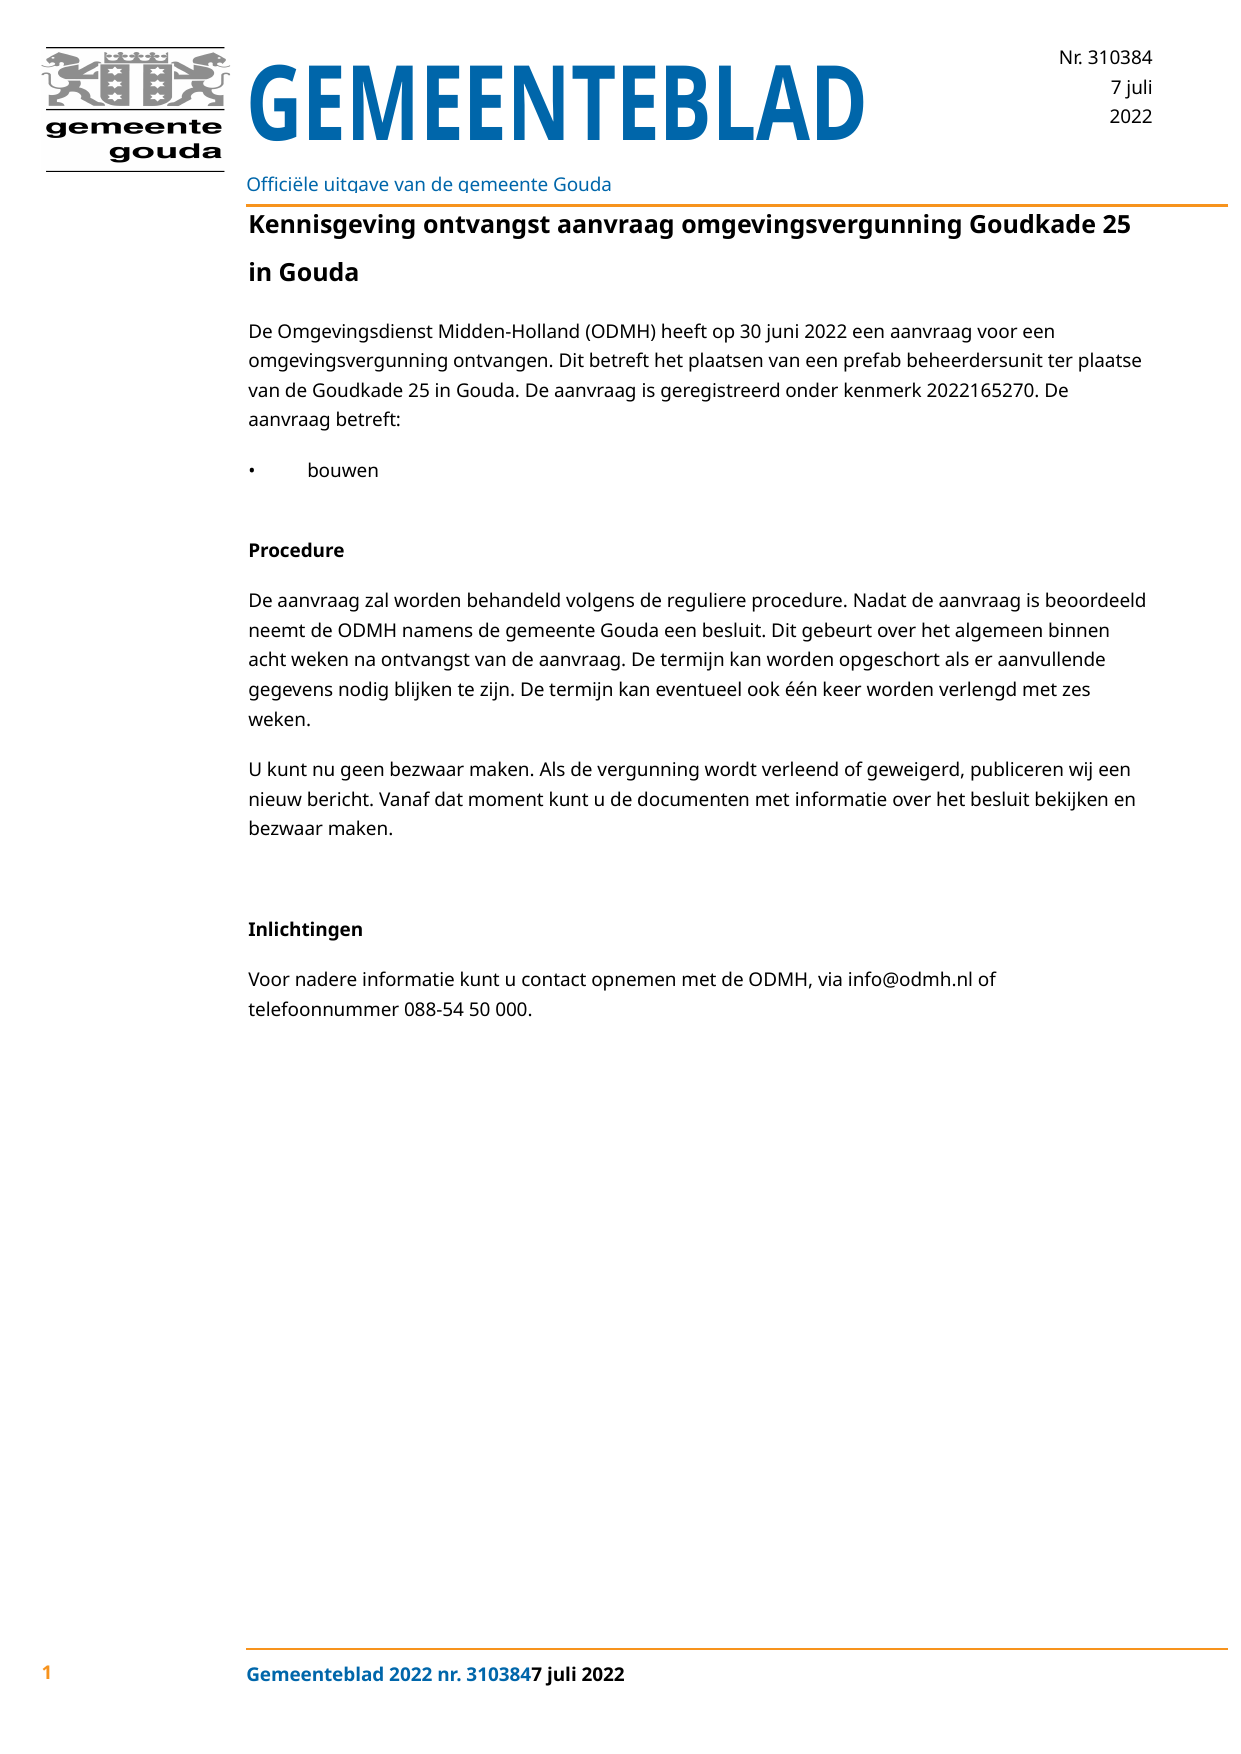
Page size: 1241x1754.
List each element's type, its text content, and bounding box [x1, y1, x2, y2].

list bouwen [248, 457, 1152, 483]
text Procedure [248, 537, 1152, 563]
text Kennisgeving ontvangst aanvraag omgevingsvergunning Goudkade 25 in Gouda [248, 207, 1152, 288]
text U kunt nu geen bezwaar maken. Als de vergunning wordt verleend of geweigerd, publiceren wij een nieuw bericht. Vanaf dat moment kunt u de documenten met informatie over het besluit bekijken en bezwaar maken. [248, 756, 1152, 841]
text Inlichtingen [248, 916, 1152, 942]
picture [41, 47, 231, 172]
text De aanvraag zal worden behandeld volgens de reguliere procedure. Nadat de aanvraag is beoordeeld neemt de ODMH namens de gemeente Gouda een besluit. Dit gebeurt over het algemeen binnen acht weken na ontvangst van de aanvraag. De termijn kan worden opgeschort als er aanvullende gegevens nodig blijken te zijn. De termijn kan eventueel ook één keer worden verlengd met zes weken. [248, 587, 1152, 732]
text De Omgevingsdienst Midden-Holland (ODMH) heeft op 30 juni 2022 een aanvraag voor een omgevingsvergunning ontvangen. Dit betreft het plaatsen van een prefab beheerdersunit ter plaatse van de Goudkade 25 in Gouda. De aanvraag is geregistreerd onder kenmerk 2022165270. De aanvraag betreft: [248, 318, 1152, 432]
text Voor nadere informatie kunt u contact opnemen met de ODMH, via info@odmh.nl of telefoonnummer 088-54 50 000. [248, 967, 1152, 1022]
